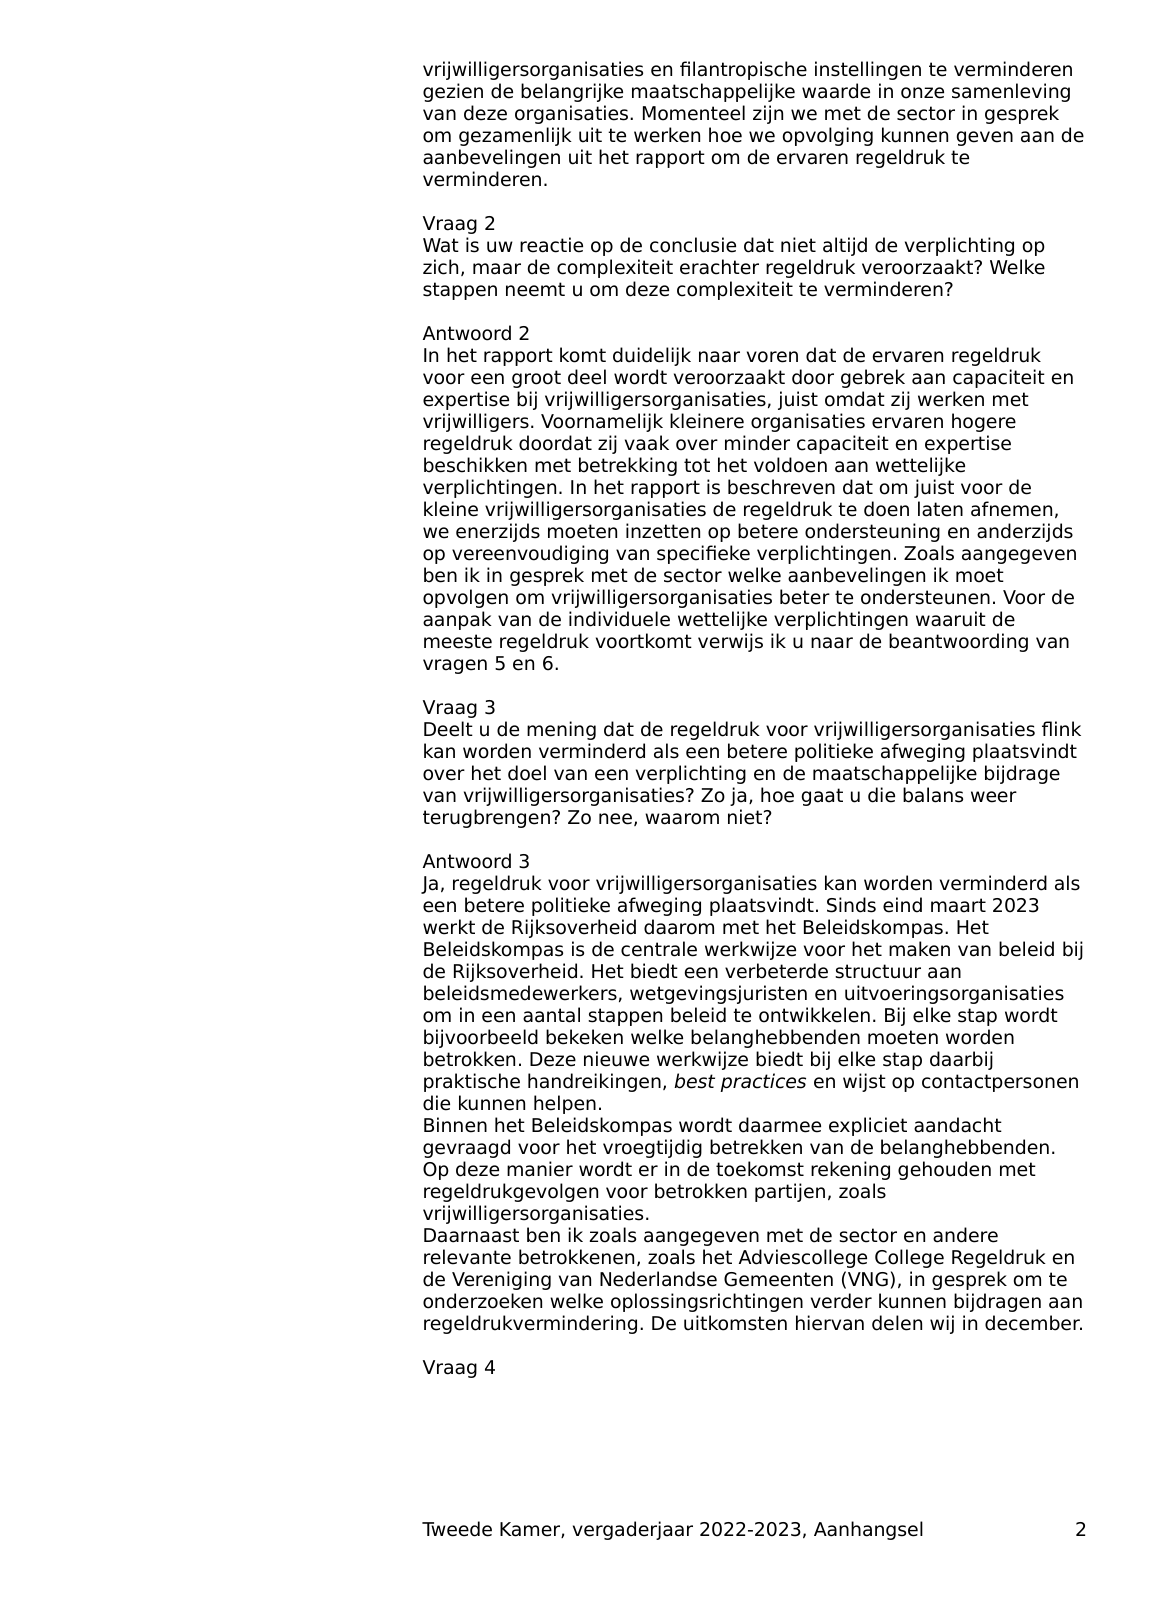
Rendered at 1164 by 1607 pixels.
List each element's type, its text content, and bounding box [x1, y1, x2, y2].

text vrijwilligersorganisaties en filantropische instellingen te verminderen gezien de belangrijke maatschappelijke waarde in onze samenleving van deze organisaties. Momenteel zijn we met de sector in gesprek om gezamenlijk uit te werken hoe we opvolging kunnen geven aan de aanbevelingen uit het rapport om de ervaren regeldruk te verminderen. [422, 59, 1087, 191]
text Ja, regeldruk voor vrijwilligersorganisaties kan worden verminderd als een betere politieke afweging plaatsvindt. Sinds eind maart 2023 werkt de Rijksoverheid daarom met het Beleidskompas. Het Beleidskompas is de centrale werkwijze voor het maken van beleid bij de Rijksoverheid. Het biedt een verbeterde structuur aan beleidsmedewerkers, wetgevingsjuristen en uitvoeringsorganisaties om in een aantal stappen beleid te ontwikkelen. Bij elke stap wordt bijvoorbeeld bekeken welke belanghebbenden moeten worden betrokken. Deze nieuwe werkwijze biedt bij elke stap daarbij praktische handreikingen, best practices en wijst op contactpersonen die kunnen helpen. [422, 873, 1087, 1115]
text Wat is uw reactie op de conclusie dat niet altijd de verplichting op zich, maar de complexiteit erachter regeldruk veroorzaakt? Welke stappen neemt u om deze complexiteit te verminderen? [422, 235, 1087, 301]
text Antwoord 3 [422, 851, 1087, 873]
text Daarnaast ben ik zoals aangegeven met de sector en andere relevante betrokkenen, zoals het Adviescollege College Regeldruk en de Vereniging van Nederlandse Gemeenten (VNG), in gesprek om te onderzoeken welke oplossingsrichtingen verder kunnen bijdragen aan regeldrukvermindering. De uitkomsten hiervan delen wij in december. [422, 1225, 1087, 1335]
text Vraag 4 [422, 1357, 1087, 1379]
text Deelt u de mening dat de regeldruk voor vrijwilligersorganisaties flink kan worden verminderd als een betere politieke afweging plaatsvindt over het doel van een verplichting en de maatschappelijke bijdrage van vrijwilligersorganisaties? Zo ja, hoe gaat u die balans weer terugbrengen? Zo nee, waarom niet? [422, 719, 1087, 829]
text Vraag 2 [422, 213, 1087, 235]
text Binnen het Beleidskompas wordt daarmee expliciet aandacht gevraagd voor het vroegtijdig betrekken van de belanghebbenden. Op deze manier wordt er in de toekomst rekening gehouden met regeldrukgevolgen voor betrokken partijen, zoals vrijwilligersorganisaties. [422, 1115, 1087, 1225]
text In het rapport komt duidelijk naar voren dat de ervaren regeldruk voor een groot deel wordt veroorzaakt door gebrek aan capaciteit en expertise bij vrijwilligersorganisaties, juist omdat zij werken met vrijwilligers. Voornamelijk kleinere organisaties ervaren hogere regeldruk doordat zij vaak over minder capaciteit en expertise beschikken met betrekking tot het voldoen aan wettelijke verplichtingen. In het rapport is beschreven dat om juist voor de kleine vrijwilligersorganisaties de regeldruk te doen laten afnemen, we enerzijds moeten inzetten op betere ondersteuning en anderzijds op vereenvoudiging van specifieke verplichtingen. Zoals aangegeven ben ik in gesprek met de sector welke aanbevelingen ik moet opvolgen om vrijwilligersorganisaties beter te ondersteunen. Voor de aanpak van de individuele wettelijke verplichtingen waaruit de meeste regeldruk voortkomt verwijs ik u naar de beantwoording van vragen 5 en 6. [422, 345, 1087, 675]
text Vraag 3 [422, 697, 1087, 719]
text Antwoord 2 [422, 323, 1087, 345]
